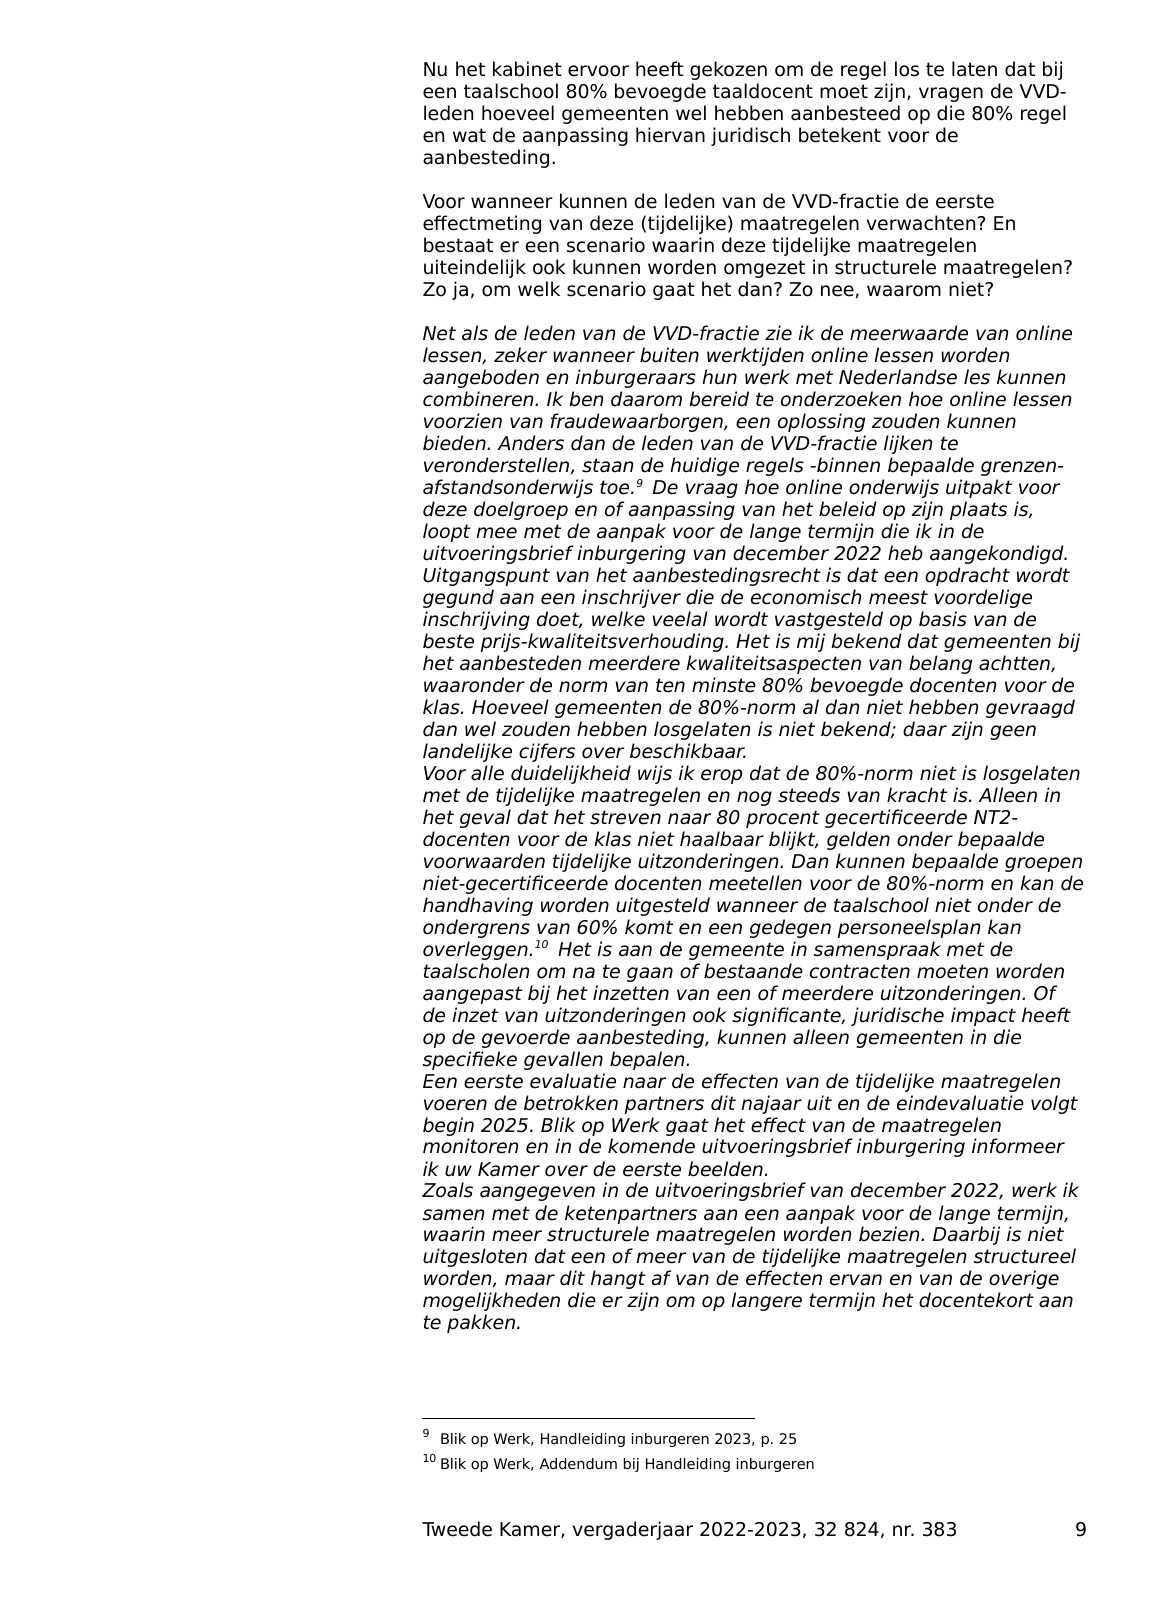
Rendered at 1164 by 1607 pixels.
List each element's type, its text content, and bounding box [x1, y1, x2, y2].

text Voor wanneer kunnen de leden van de VVD-fractie de eerste effectmeting van deze (tijdelijke) maatregelen verwachten? En bestaat er een scenario waarin deze tijdelijke maatregelen uiteindelijk ook kunnen worden omgezet in structurele maatregelen? Zo ja, om welk scenario gaat het dan? Zo nee, waarom niet? [422, 191, 1087, 301]
text Een eerste evaluatie naar de effecten van de tijdelijke maatregelen voeren de betrokken partners dit najaar uit en de eindevaluatie volgt begin 2025. Blik op Werk gaat het effect van de maatregelen monitoren en in de komende uitvoeringsbrief inburgering informeer ik uw Kamer over de eerste beelden. [422, 1071, 1087, 1180]
text Voor alle duidelijkheid wijs ik erop dat de 80%-norm niet is losgelaten met de tijdelijke maatregelen en nog steeds van kracht is. Alleen in het geval dat het streven naar 80 procent gecertificeerde NT2-docenten voor de klas niet haalbaar blijkt, gelden onder bepaalde voorwaarden tijdelijke uitzonderingen. Dan kunnen bepaalde groepen niet-gecertificeerde docenten meetellen voor de 80%-norm en kan de handhaving worden uitgesteld wanneer de taalschool niet onder de ondergrens van 60% komt en een gedegen personeelsplan kan overleggen. Het is aan de gemeente in samenspraak met de taalscholen om na te gaan of bestaande contracten moeten worden aangepast bij het inzetten van een of meerdere uitzonderingen. Of de inzet van uitzonderingen ook significante, juridische impact heeft op de gevoerde aanbesteding, kunnen alleen gemeenten in die specifieke gevallen bepalen. [422, 763, 1087, 1071]
text Uitgangspunt van het aanbestedingsrecht is dat een opdracht wordt gegund aan een inschrijver die de economisch meest voordelige inschrijving doet, welke veelal wordt vastgesteld op basis van de beste prijs-kwaliteitsverhouding. Het is mij bekend dat gemeenten bij het aanbesteden meerdere kwaliteitsaspecten van belang achtten, waaronder de norm van ten minste 80% bevoegde docenten voor de klas. Hoeveel gemeenten de 80%-norm al dan niet hebben gevraagd dan wel zouden hebben losgelaten is niet bekend; daar zijn geen landelijke cijfers over beschikbaar. [422, 565, 1087, 763]
text Zoals aangegeven in de uitvoeringsbrief van december 2022, werk ik samen met de ketenpartners aan een aanpak voor de lange termijn, waarin meer structurele maatregelen worden bezien. Daarbij is niet uitgesloten dat een of meer van de tijdelijke maatregelen structureel worden, maar dit hangt af van de effecten ervan en van de overige mogelijkheden die er zijn om op langere termijn het docentekort aan te pakken. [422, 1180, 1087, 1334]
text Nu het kabinet ervoor heeft gekozen om de regel los te laten dat bij een taalschool 80% bevoegde taaldocent moet zijn, vragen de VVD-leden hoeveel gemeenten wel hebben aanbesteed op die 80% regel en wat de aanpassing hiervan juridisch betekent voor de aanbesteding. [422, 59, 1087, 169]
text Blik op Werk, Addendum bij Handleiding inburgeren [422, 1452, 1087, 1474]
text Blik op Werk, Handleiding inburgeren 2023, p. 25 [422, 1427, 1087, 1449]
text Net als de leden van de VVD-fractie zie ik de meerwaarde van online lessen, zeker wanneer buiten werktijden online lessen worden aangeboden en inburgeraars hun werk met Nederlandse les kunnen combineren. Ik ben daarom bereid te onderzoeken hoe online lessen voorzien van fraudewaarborgen, een oplossing zouden kunnen bieden. Anders dan de leden van de VVD-fractie lijken te veronderstellen, staan de huidige regels -binnen bepaalde grenzen- afstandsonderwijs toe. De vraag hoe online onderwijs uitpakt voor deze doelgroep en of aanpassing van het beleid op zijn plaats is, loopt mee met de aanpak voor de lange termijn die ik in de uitvoeringsbrief inburgering van december 2022 heb aangekondigd. [422, 323, 1087, 565]
